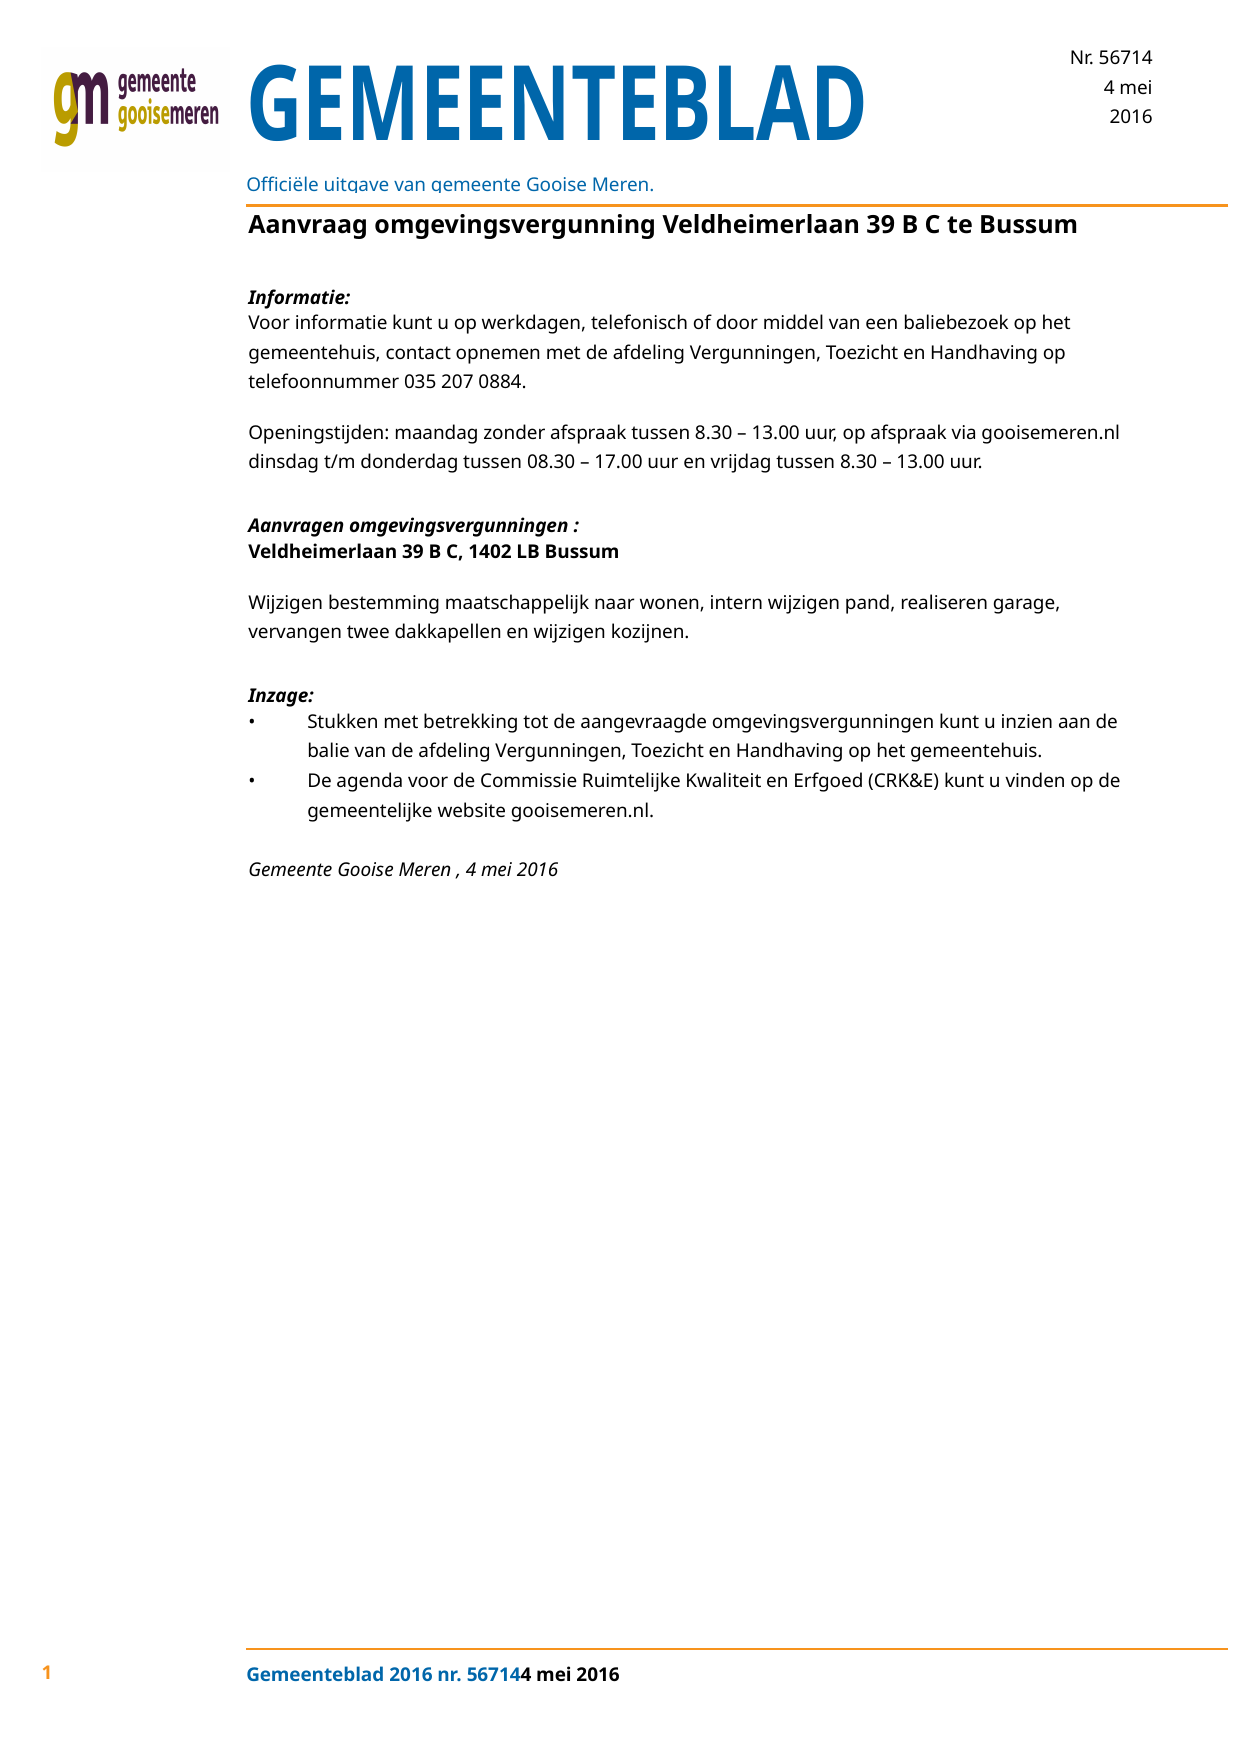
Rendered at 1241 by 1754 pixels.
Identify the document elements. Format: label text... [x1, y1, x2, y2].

text Veldheimerlaan 39 B C, 1402 LB Bussum [248, 538, 1152, 564]
text Wijzigen bestemming maatschappelijk naar wonen, intern wijzigen pand, realiseren garage, vervangen twee dakkapellen en wijzigen kozijnen. [248, 589, 1152, 644]
text Aanvragen omgevingsvergunningen : [248, 513, 1152, 538]
picture [41, 47, 231, 172]
text Aanvraag omgevingsvergunning Veldheimerlaan 39 B C te Bussum [248, 207, 1152, 241]
text Gemeente Gooise Meren , 4 mei 2016 [248, 856, 1152, 882]
text Inzage: [248, 682, 1152, 708]
list Stukken met betrekking tot de aangevraagde omgevingsvergunningen kunt u inzien aan de balie van de afdeling Vergunningen, Toezicht en Handhaving op het gemeentehuis. [248, 708, 1152, 763]
text Informatie: [248, 284, 1152, 309]
text Openingstijden: maandag zonder afspraak tussen 8.30 – 13.00 uur, op afspraak via gooisemeren.nl dinsdag t/m donderdag tussen 08.30 – 17.00 uur en vrijdag tussen 8.30 – 13.00 uur. [248, 419, 1152, 474]
list De agenda voor de Commissie Ruimtelijke Kwaliteit en Erfgoed (CRK&E) kunt u vinden op de gemeentelijke website gooisemeren.nl. [248, 767, 1152, 823]
text Voor informatie kunt u op werkdagen, telefonisch of door middel van een baliebezoek op het gemeentehuis, contact opnemen met de afdeling Vergunningen, Toezicht en Handhaving op telefoonnummer 035 207 0884. [248, 309, 1152, 394]
